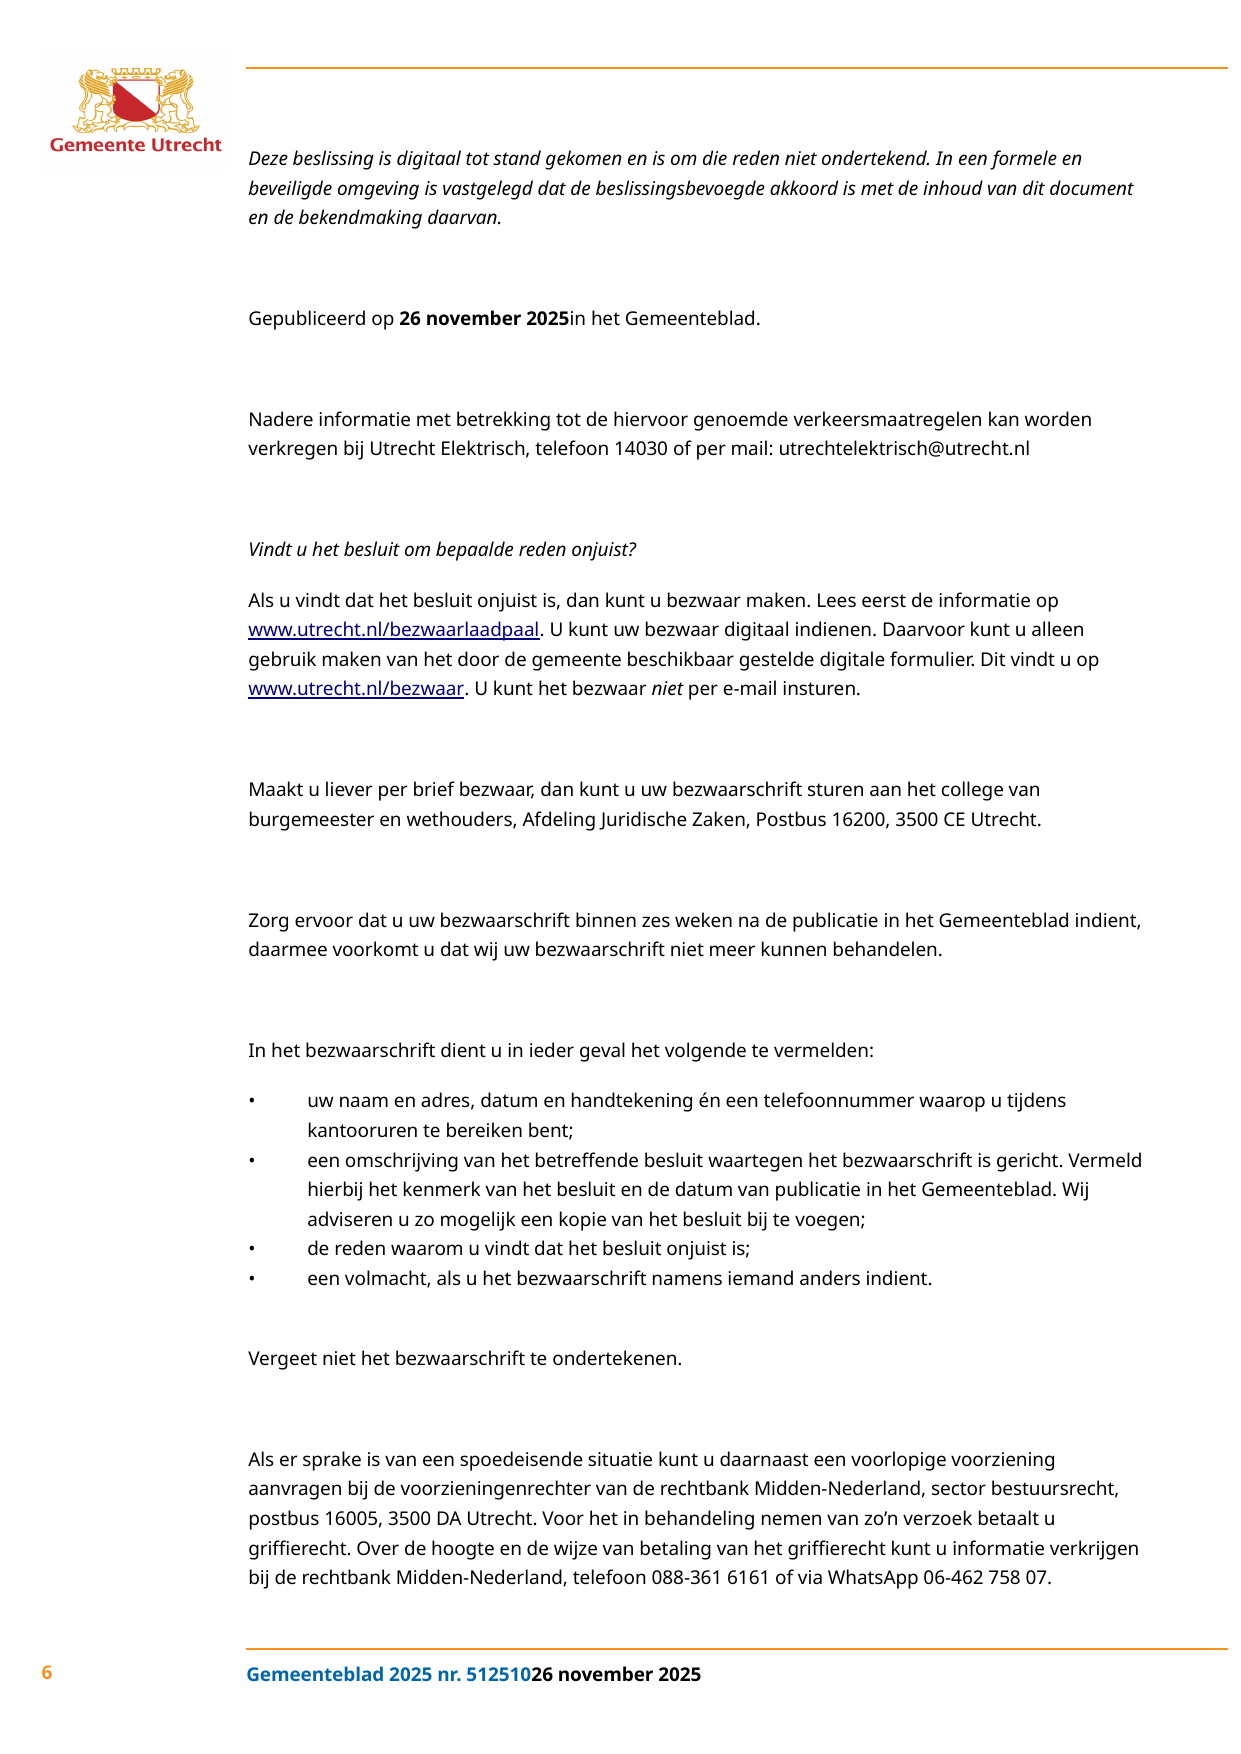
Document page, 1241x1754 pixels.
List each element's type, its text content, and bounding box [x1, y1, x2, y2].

text Nadere informatie met betrekking tot de hiervoor genoemde verkeersmaatregelen kan worden verkregen bij Utrecht Elektrisch, telefoon 14030 of per mail: utrechtelektrisch@utrecht.nl [248, 406, 1152, 461]
text Vindt u het besluit om bepaalde reden onjuist? [248, 536, 1152, 562]
list een volmacht, als u het bezwaarschrift namens iemand anders indient. [248, 1265, 1152, 1291]
text In het bezwaarschrift dient u in ieder geval het volgende te vermelden: [248, 1037, 1152, 1063]
text Als er sprake is van een spoedeisende situatie kunt u daarnaast een voorlopige voorziening aanvragen bij de voorzieningenrechter van de rechtbank Midden-Nederland, sector bestuursrecht, postbus 16005, 3500 DA Utrecht. Voor het in behandeling nemen van zo’n verzoek betaalt u griffierecht. Over de hoogte en de wijze van betaling van het griffierecht kunt u informatie verkrijgen bij de rechtbank Midden-Nederland, telefoon 088-361 6161 of via WhatsApp 06-462 758 07. [248, 1446, 1152, 1590]
text Maakt u liever per brief bezwaar, dan kunt u uw bezwaarschrift sturen aan het college van burgemeester en wethouders, Afdeling Juridische Zaken, Postbus 16200, 3500 CE Utrecht. [248, 776, 1152, 832]
text Als u vindt dat het besluit onjuist is, dan kunt u bezwaar maken. Lees eerst de informatie op www.utrecht.nl/bezwaarlaadpaal. U kunt uw bezwaar digitaal indienen. Daarvoor kunt u alleen gebruik maken van het door de gemeente beschikbaar gestelde digitale formulier. Dit vindt u op www.utrecht.nl/bezwaar. U kunt het bezwaar niet per e-mail insturen. [248, 587, 1152, 701]
text Gepubliceerd op 26 november 2025in het Gemeenteblad. [248, 305, 1152, 331]
list een omschrijving van het betreffende besluit waartegen het bezwaarschrift is gericht. Vermeld hierbij het kenmerk van het besluit en de datum van publicatie in het Gemeenteblad. Wij adviseren u zo mogelijk een kopie van het besluit bij te voegen; [248, 1147, 1152, 1232]
text Zorg ervoor dat u uw bezwaarschrift binnen zes weken na de publicatie in het Gemeenteblad indient, daarmee voorkomt u dat wij uw bezwaarschrift niet meer kunnen behandelen. [248, 907, 1152, 962]
list de reden waarom u vindt dat het besluit onjuist is; [248, 1236, 1152, 1261]
list uw naam en adres, datum en handtekening én een telefoonnummer waarop u tijdens kantooruren te bereiken bent; [248, 1088, 1152, 1143]
text Vergeet niet het bezwaarschrift te ondertekenen. [248, 1345, 1152, 1371]
text Deze beslissing is digitaal tot stand gekomen en is om die reden niet ondertekend. In een formele en beveiligde omgeving is vastgelegd dat de beslissingsbevoegde akkoord is met de inhoud van dit document en de bekendmaking daarvan. [248, 145, 1152, 230]
picture [41, 47, 231, 172]
